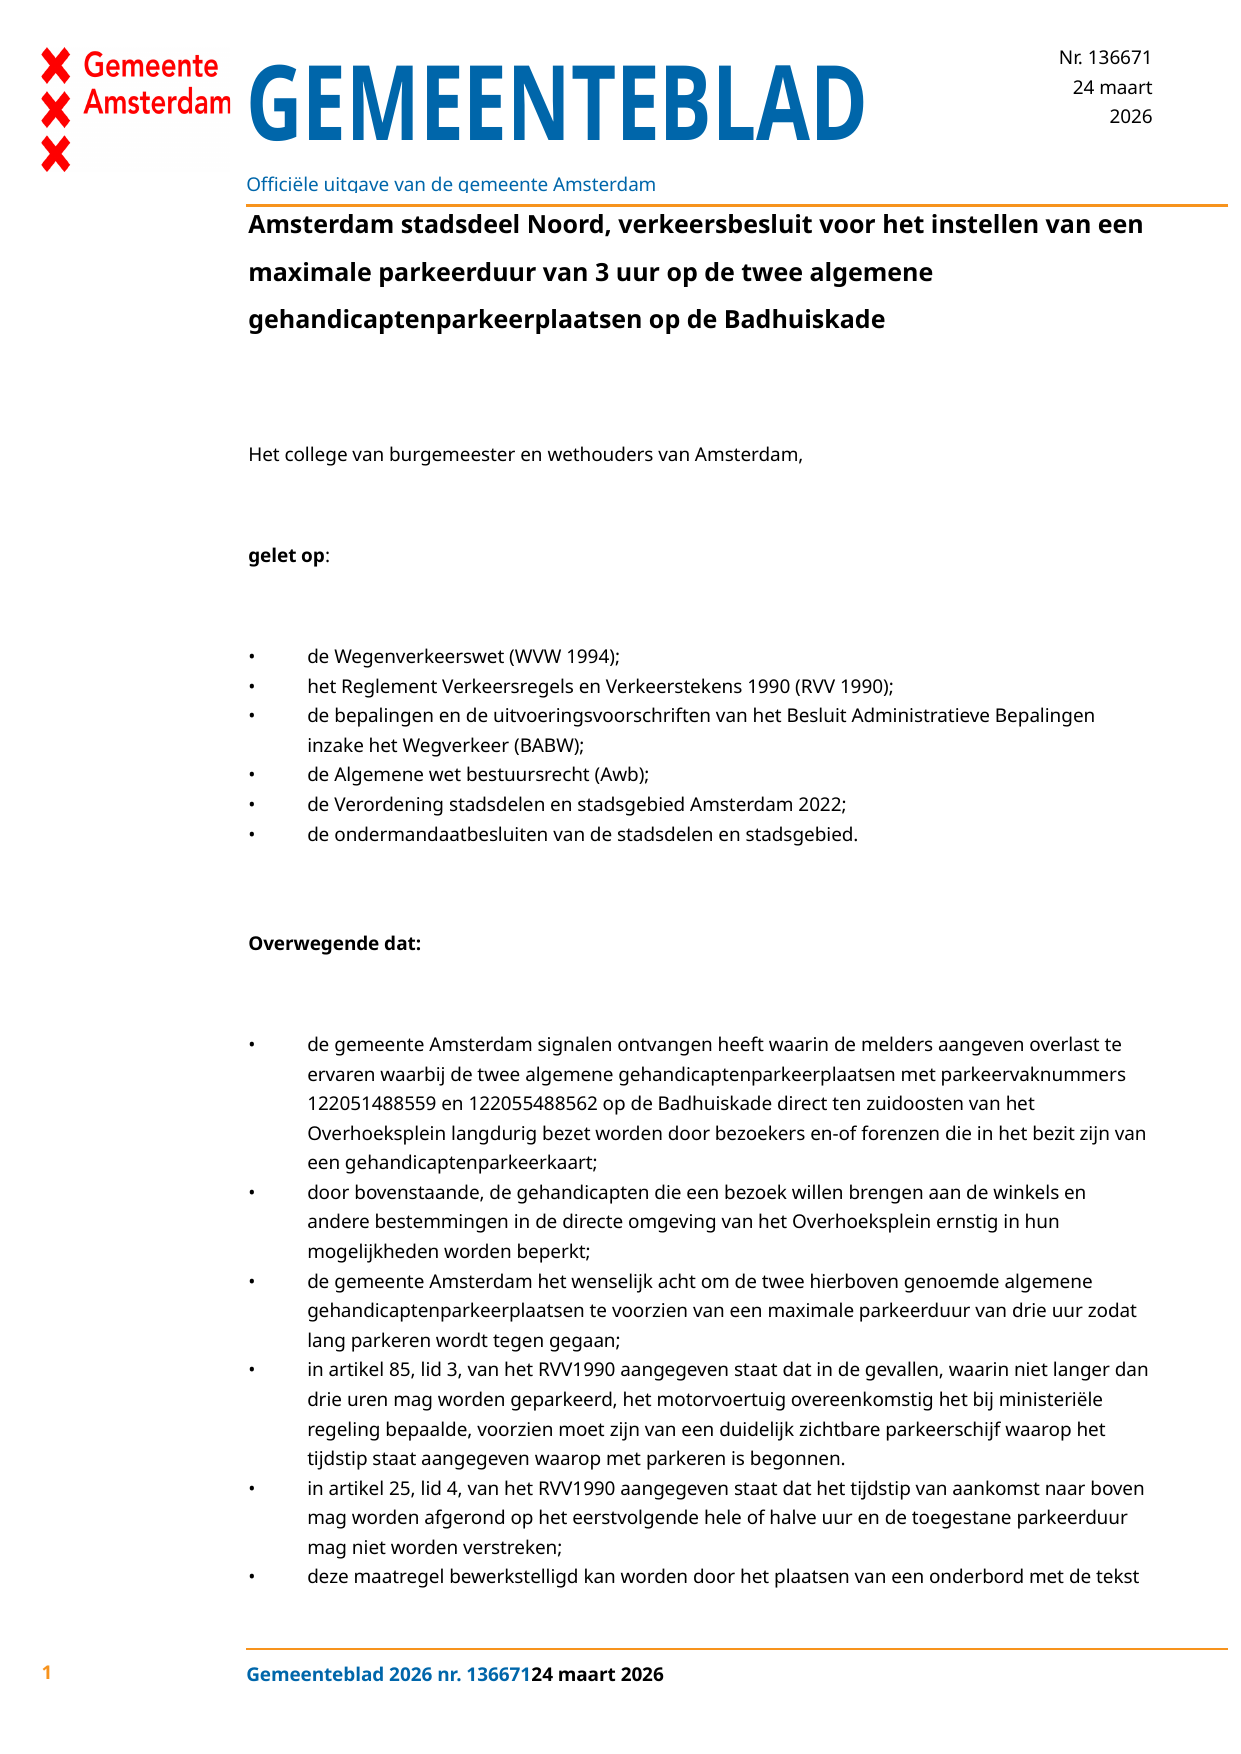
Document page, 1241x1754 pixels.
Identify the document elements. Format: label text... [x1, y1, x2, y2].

list de gemeente Amsterdam signalen ontvangen heeft waarin de melders aangeven overlast te ervaren waarbij de twee algemene gehandicaptenparkeerplaatsen met parkeervaknummers 122051488559 en 122055488562 op de Badhuiskade direct ten zuidoosten van het Overhoeksplein langdurig bezet worden door bezoekers en-of forenzen die in het bezit zijn van een gehandicaptenparkeerkaart; [248, 1031, 1152, 1175]
list door bovenstaande, de gehandicapten die een bezoek willen brengen aan de winkels en andere bestemmingen in de directe omgeving van het Overhoeksplein ernstig in hun mogelijkheden worden beperkt; [248, 1179, 1152, 1264]
text Het college van burgemeester en wethouders van Amsterdam, [248, 442, 1152, 467]
list de ondermandaatbesluiten van de stadsdelen en stadsgebied. [248, 821, 1152, 847]
list de Wegenverkeerswet (WVW 1994); [248, 643, 1152, 669]
list de bepalingen en de uitvoeringsvoorschriften van het Besluit Administratieve Bepalingen inzake het Wegverkeer (BABW); [248, 702, 1152, 758]
list deze maatregel bewerkstelligd kan worden door het plaatsen van een onderbord met de tekst [248, 1564, 1152, 1589]
list de Verordening stadsdelen en stadsgebied Amsterdam 2022; [248, 791, 1152, 817]
text gelet op: [248, 542, 1152, 568]
list de gemeente Amsterdam het wenselijk acht om de twee hierboven genoemde algemene gehandicaptenparkeerplaatsen te voorzien van een maximale parkeerduur van drie uur zodat lang parkeren wordt tegen gegaan; [248, 1268, 1152, 1353]
text Amsterdam stadsdeel Noord, verkeersbesluit voor het instellen van een maximale parkeerduur van 3 uur op de twee algemene gehandicaptenparkeerplaatsen op de Badhuiskade [248, 207, 1152, 336]
text Overwegende dat: [248, 930, 1152, 956]
list in artikel 25, lid 4, van het RVV1990 aangegeven staat dat het tijdstip van aankomst naar boven mag worden afgerond op het eerstvolgende hele of halve uur en de toegestane parkeerduur mag niet worden verstreken; [248, 1475, 1152, 1560]
list de Algemene wet bestuursrecht (Awb); [248, 762, 1152, 787]
list het Reglement Verkeersregels en Verkeerstekens 1990 (RVV 1990); [248, 673, 1152, 699]
list in artikel 85, lid 3, van het RVV1990 aangegeven staat dat in de gevallen, waarin niet langer dan drie uren mag worden geparkeerd, het motorvoertuig overeenkomstig het bij ministeriële regeling bepaalde, voorzien moet zijn van een duidelijk zichtbare parkeerschijf waarop het tijdstip staat aangegeven waarop met parkeren is begonnen. [248, 1357, 1152, 1471]
picture [41, 47, 231, 172]
